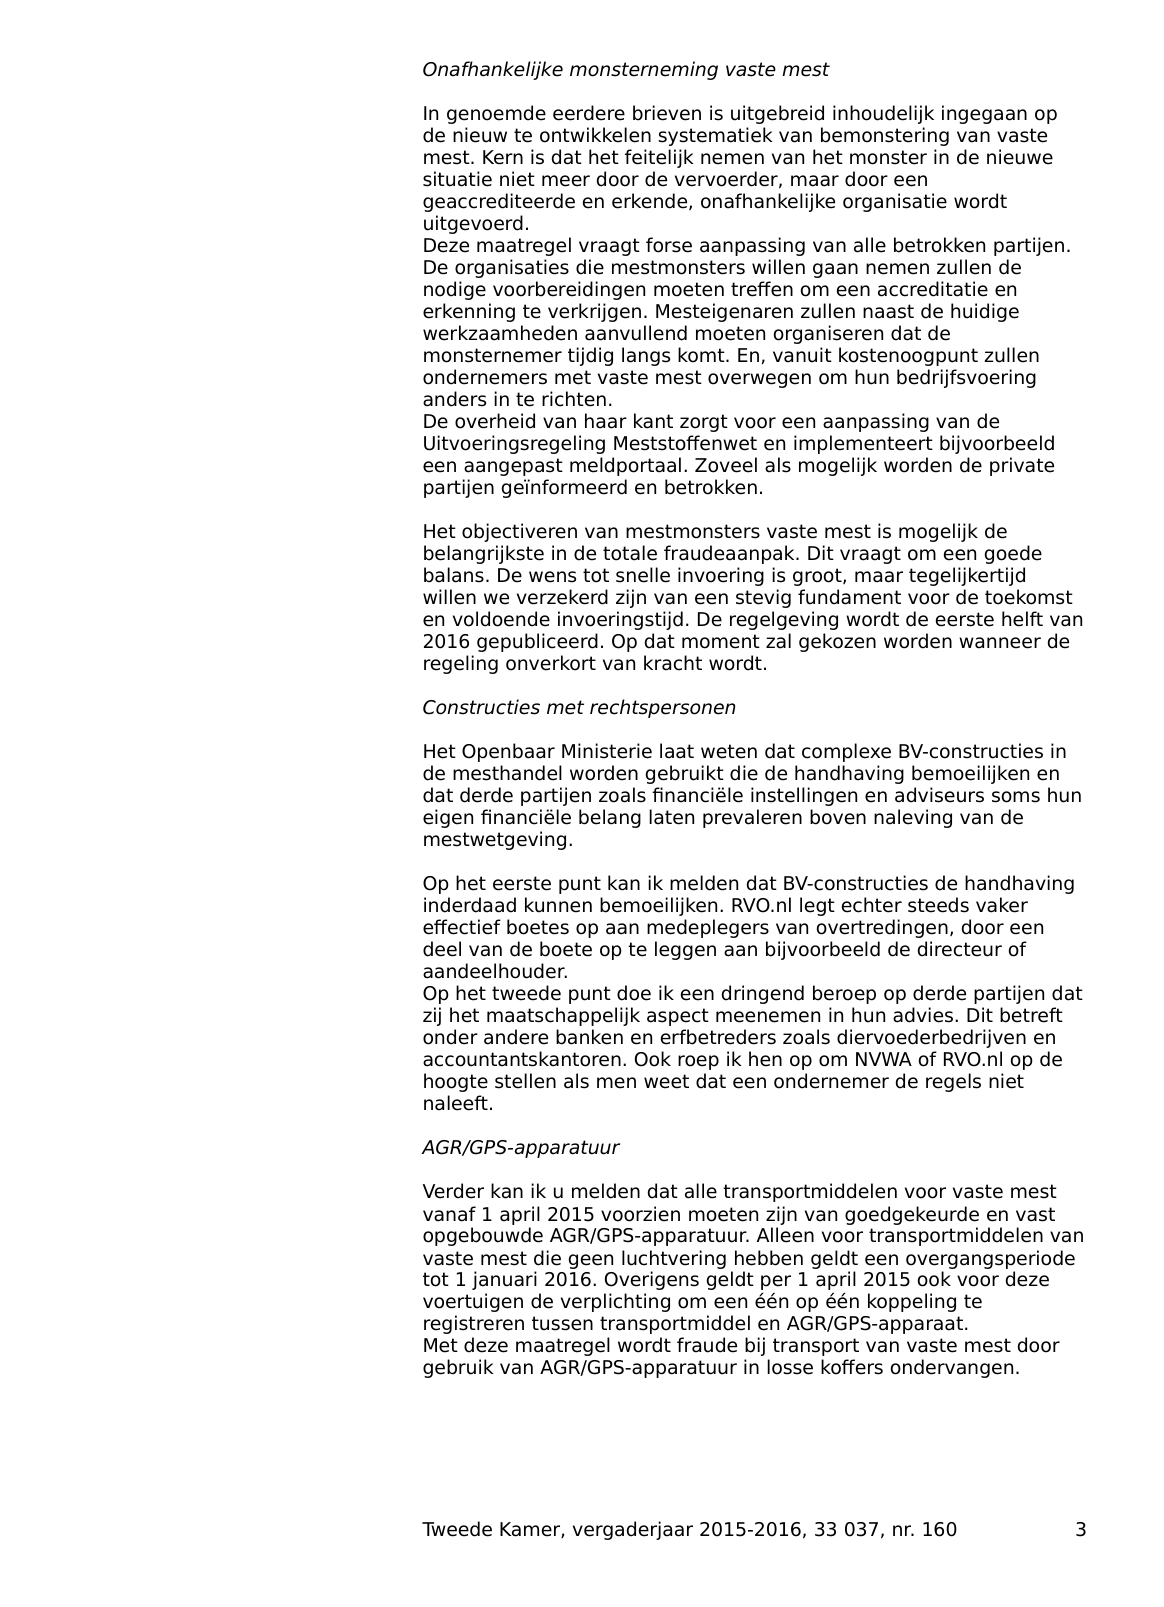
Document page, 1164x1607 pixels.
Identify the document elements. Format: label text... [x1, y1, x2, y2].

text Het objectiveren van mestmonsters vaste mest is mogelijk de belangrijkste in de totale fraudeaanpak. Dit vraagt om een goede balans. De wens tot snelle invoering is groot, maar tegelijkertijd willen we verzekerd zijn van een stevig fundament voor de toekomst en voldoende invoeringstijd. De regelgeving wordt de eerste helft van 2016 gepubliceerd. Op dat moment zal gekozen worden wanneer de regeling onverkort van kracht wordt. [422, 521, 1087, 675]
subtitle AGR/GPS-apparatuur [422, 1137, 1087, 1159]
text Het Openbaar Ministerie laat weten dat complexe BV-constructies in de mesthandel worden gebruikt die de handhaving bemoeilijken en dat derde partijen zoals financiële instellingen en adviseurs soms hun eigen financiële belang laten prevaleren boven naleving van de mestwetgeving. [422, 741, 1087, 851]
text In genoemde eerdere brieven is uitgebreid inhoudelijk ingegaan op de nieuw te ontwikkelen systematiek van bemonstering van vaste mest. Kern is dat het feitelijk nemen van het monster in de nieuwe situatie niet meer door de vervoerder, maar door een geaccrediteerde en erkende, onafhankelijke organisatie wordt uitgevoerd. [422, 103, 1087, 235]
text Op het tweede punt doe ik een dringend beroep op derde partijen dat zij het maatschappelijk aspect meenemen in hun advies. Dit betreft onder andere banken en erfbetreders zoals diervoederbedrijven en accountantskantoren. Ook roep ik hen op om NVWA of RVO.nl op de hoogte stellen als men weet dat een ondernemer de regels niet naleeft. [422, 983, 1087, 1115]
text Op het eerste punt kan ik melden dat BV-constructies de handhaving inderdaad kunnen bemoeilijken. RVO.nl legt echter steeds vaker effectief boetes op aan medeplegers van overtredingen, door een deel van de boete op te leggen aan bijvoorbeeld de directeur of aandeelhouder. [422, 873, 1087, 983]
text De overheid van haar kant zorgt voor een aanpassing van de Uitvoeringsregeling Meststoffenwet en implementeert bijvoorbeeld een aangepast meldportaal. Zoveel als mogelijk worden de private partijen geïnformeerd en betrokken. [422, 411, 1087, 499]
text Met deze maatregel wordt fraude bij transport van vaste mest door gebruik van AGR/GPS-apparatuur in losse koffers ondervangen. [422, 1335, 1087, 1379]
subtitle Onafhankelijke monsterneming vaste mest [422, 59, 1087, 81]
text Deze maatregel vraagt forse aanpassing van alle betrokken partijen. De organisaties die mestmonsters willen gaan nemen zullen de nodige voorbereidingen moeten treffen om een accreditatie en erkenning te verkrijgen. Mesteigenaren zullen naast de huidige werkzaamheden aanvullend moeten organiseren dat de monsternemer tijdig langs komt. En, vanuit kostenoogpunt zullen ondernemers met vaste mest overwegen om hun bedrijfsvoering anders in te richten. [422, 235, 1087, 411]
text Verder kan ik u melden dat alle transportmiddelen voor vaste mest vanaf 1 april 2015 voorzien moeten zijn van goedgekeurde en vast opgebouwde AGR/GPS-apparatuur. Alleen voor transportmiddelen van vaste mest die geen luchtvering hebben geldt een overgangsperiode tot 1 januari 2016. Overigens geldt per 1 april 2015 ook voor deze voertuigen de verplichting om een één op één koppeling te registreren tussen transportmiddel en AGR/GPS-apparaat. [422, 1181, 1087, 1335]
subtitle Constructies met rechtspersonen [422, 697, 1087, 719]
